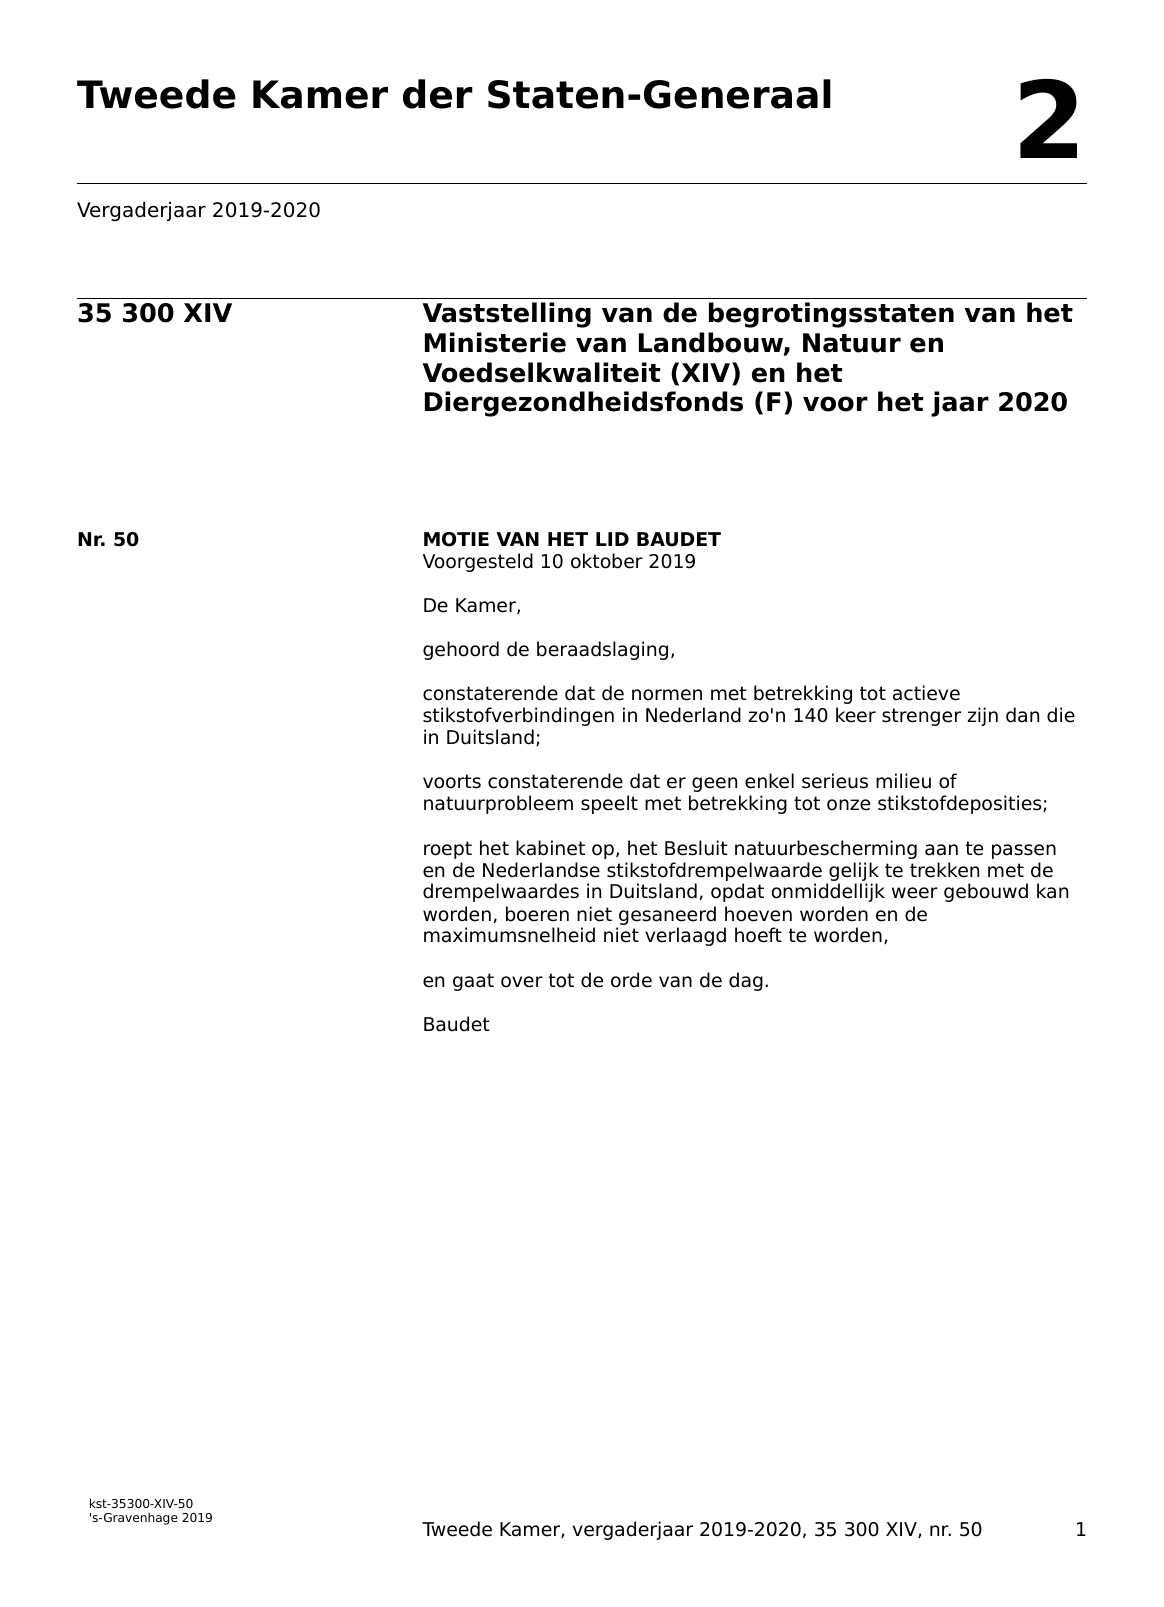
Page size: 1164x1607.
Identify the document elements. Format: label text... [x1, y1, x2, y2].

subtitle Nr. 50 MOTIE VAN HET LID BAUDET [77, 529, 1087, 551]
table_header 2 [886, 59, 1087, 183]
text constaterende dat de normen met betrekking tot actieve stikstofverbindingen in Nederland zo'n 140 keer strenger zijn dan die in Duitsland; [422, 683, 1087, 749]
text Baudet [422, 1014, 1087, 1036]
text en gaat over tot de orde van de dag. [422, 969, 1087, 992]
text 's-Gravenhage 2019 [88, 1511, 323, 1525]
subtitle 35 300 XIV Vaststelling van de begrotingsstaten van het Ministerie van Landbouw, Natuur en Voedselkwaliteit (XIV) en het Diergezondheidsfonds (F) voor het jaar 2020 [77, 299, 1087, 418]
text Voorgesteld 10 oktober 2019 [422, 551, 1087, 573]
table_header Tweede Kamer der Staten-Generaal [77, 59, 886, 183]
text kst-35300-XIV-50 [88, 1497, 323, 1511]
text roept het kabinet op, het Besluit natuurbescherming aan te passen en de Nederlandse stikstofdrempelwaarde gelijk te trekken met de drempelwaardes in Duitsland, opdat onmiddellijk weer gebouwd kan worden, boeren niet gesaneerd hoeven worden en de maximumsnelheid niet verlaagd hoeft te worden, [422, 837, 1087, 947]
table_cell Vergaderjaar 2019-2020 [77, 184, 1087, 298]
text voorts constaterende dat er geen enkel serieus milieu of natuurprobleem speelt met betrekking tot onze stikstofdeposities; [422, 771, 1087, 815]
text gehoord de beraadslaging, [422, 639, 1087, 661]
text De Kamer, [422, 595, 1087, 617]
